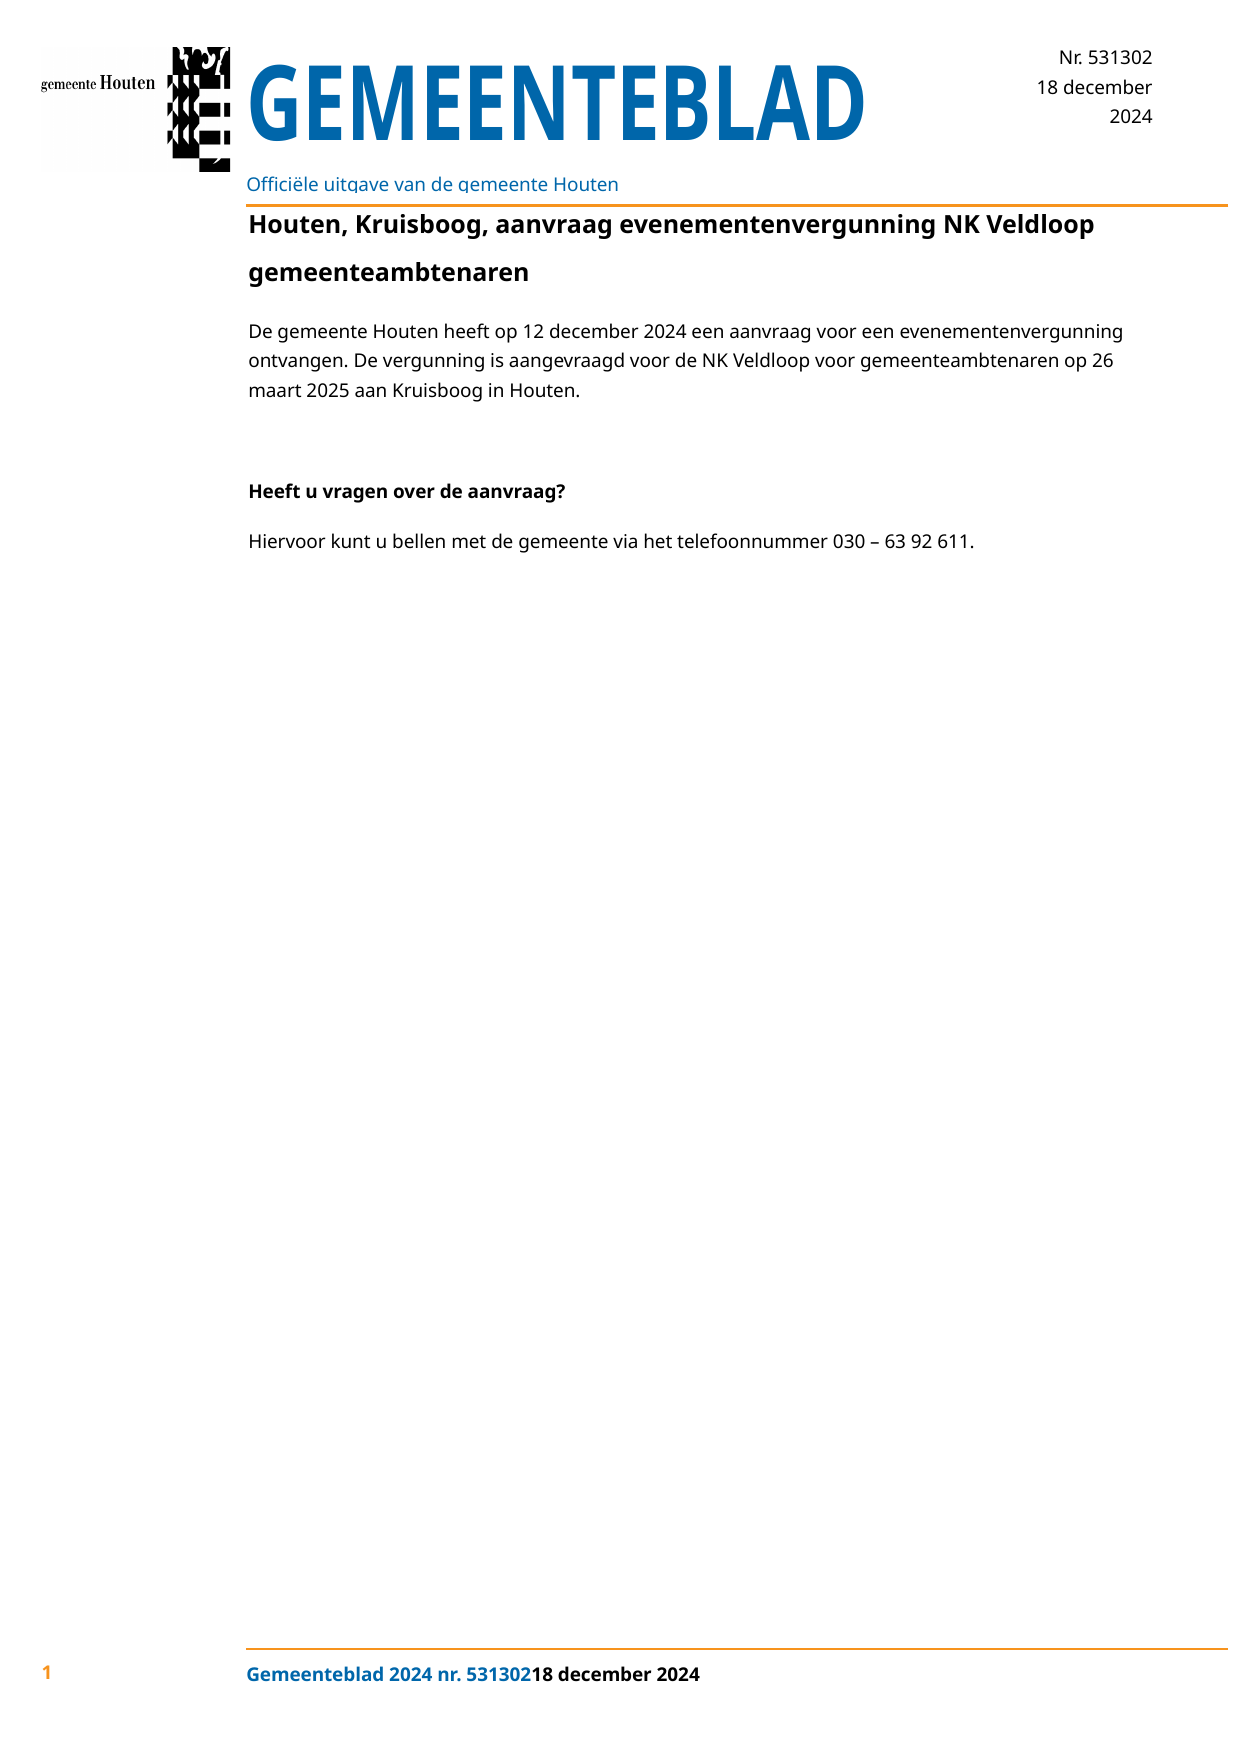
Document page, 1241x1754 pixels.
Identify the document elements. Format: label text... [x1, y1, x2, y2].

text De gemeente Houten heeft op 12 december 2024 een aanvraag voor een evenementenvergunning ontvangen. De vergunning is aangevraagd voor de NK Veldloop voor gemeenteambtenaren op 26 maart 2025 aan Kruisboog in Houten. [248, 318, 1152, 403]
picture [41, 47, 231, 172]
text Heeft u vragen over de aanvraag? [248, 478, 1152, 504]
text Hiervoor kunt u bellen met de gemeente via het telefoonnummer 030 – 63 92 611. [248, 528, 1152, 554]
text Houten, Kruisboog, aanvraag evenementenvergunning NK Veldloop gemeenteambtenaren [248, 207, 1152, 288]
